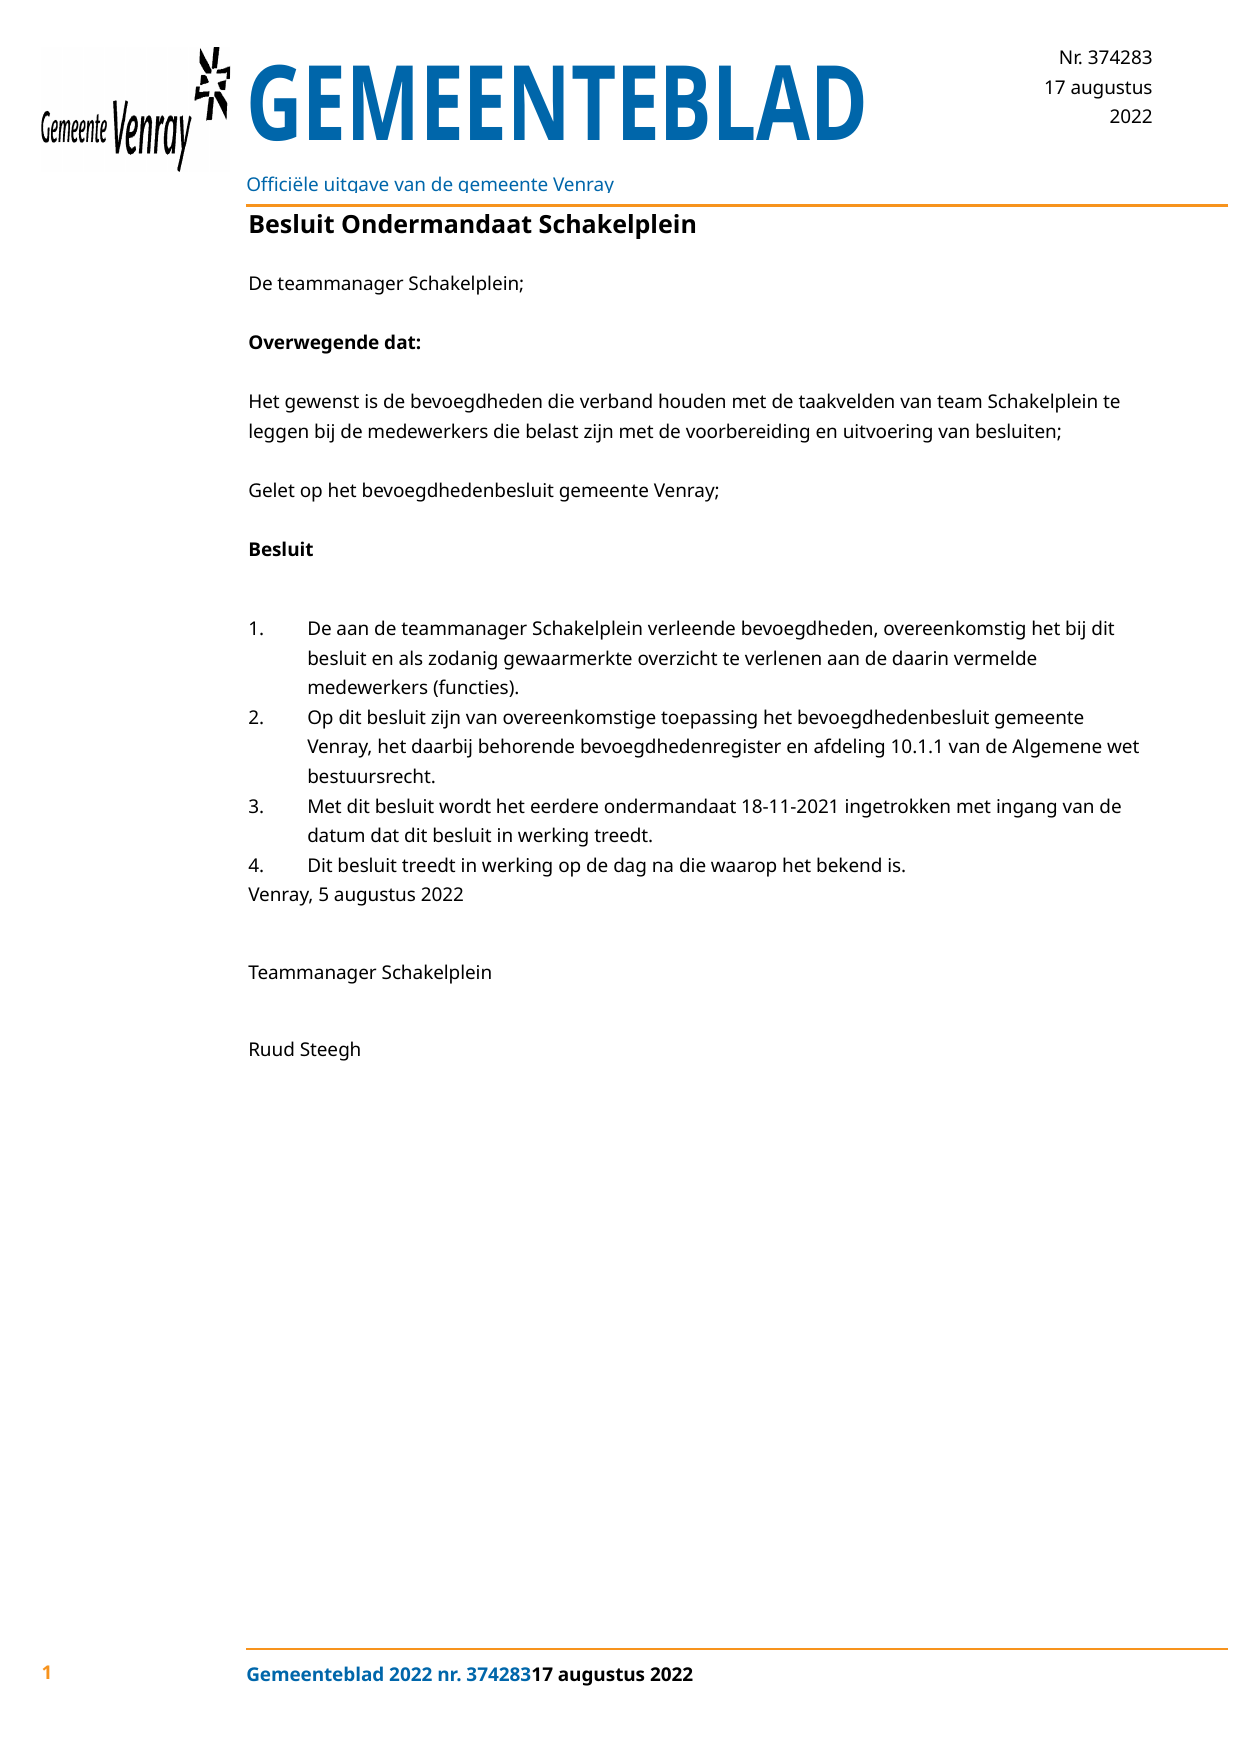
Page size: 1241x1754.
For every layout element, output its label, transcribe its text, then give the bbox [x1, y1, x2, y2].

list De aan de teammanager Schakelplein verleende bevoegdheden, overeenkomstig het bij dit besluit en als zodanig gewaarmerkte overzicht te verlenen aan de daarin vermelde medewerkers (functies). [248, 615, 1152, 700]
text Gelet op het bevoegdhedenbesluit gemeente Venray; [248, 477, 1152, 503]
text Venray, 5 augustus 2022 [248, 882, 1152, 907]
text De teammanager Schakelplein; [248, 270, 1152, 296]
text Overwegende dat: [248, 329, 1152, 355]
text Besluit Ondermandaat Schakelplein [248, 207, 1152, 241]
list Dit besluit treedt in werking op de dag na die waarop het bekend is. [248, 852, 1152, 878]
text Het gewenst is de bevoegdheden die verband houden met de taakvelden van team Schakelplein te leggen bij de medewerkers die belast zijn met de voorbereiding en uitvoering van besluiten; [248, 389, 1152, 444]
text Teammanager Schakelplein [248, 959, 1152, 984]
list Op dit besluit zijn van overeenkomstige toepassing het bevoegdhedenbesluit gemeente Venray, het daarbij behorende bevoegdhedenregister en afdeling 10.1.1 van de Algemene wet bestuursrecht. [248, 704, 1152, 789]
picture [41, 47, 231, 172]
text Ruud Steegh [248, 1036, 1152, 1062]
text Besluit [248, 537, 1152, 562]
list Met dit besluit wordt het eerdere ondermandaat 18-11-2021 ingetrokken met ingang van de datum dat dit besluit in werking treedt. [248, 793, 1152, 848]
